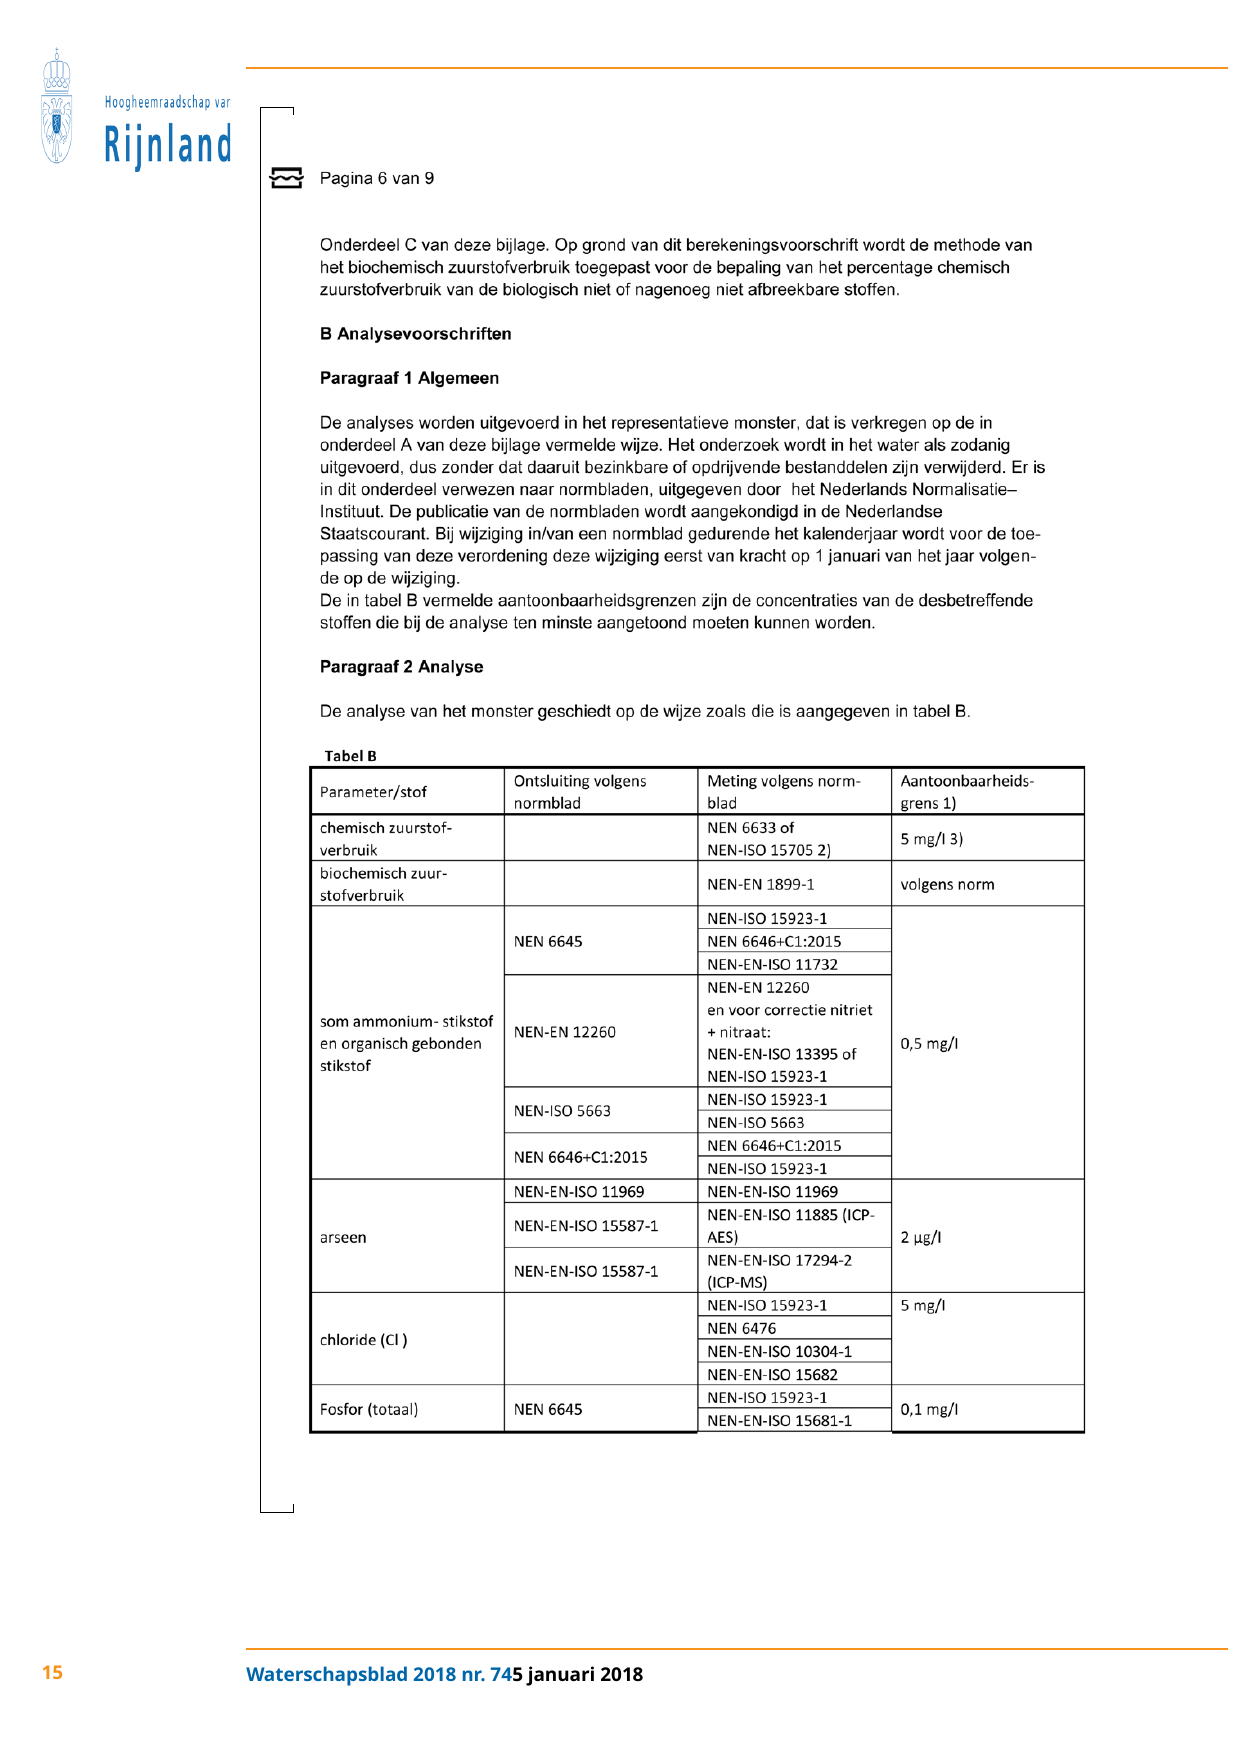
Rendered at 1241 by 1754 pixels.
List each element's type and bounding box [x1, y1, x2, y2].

picture [268, 115, 1086, 1504]
picture [41, 47, 231, 172]
